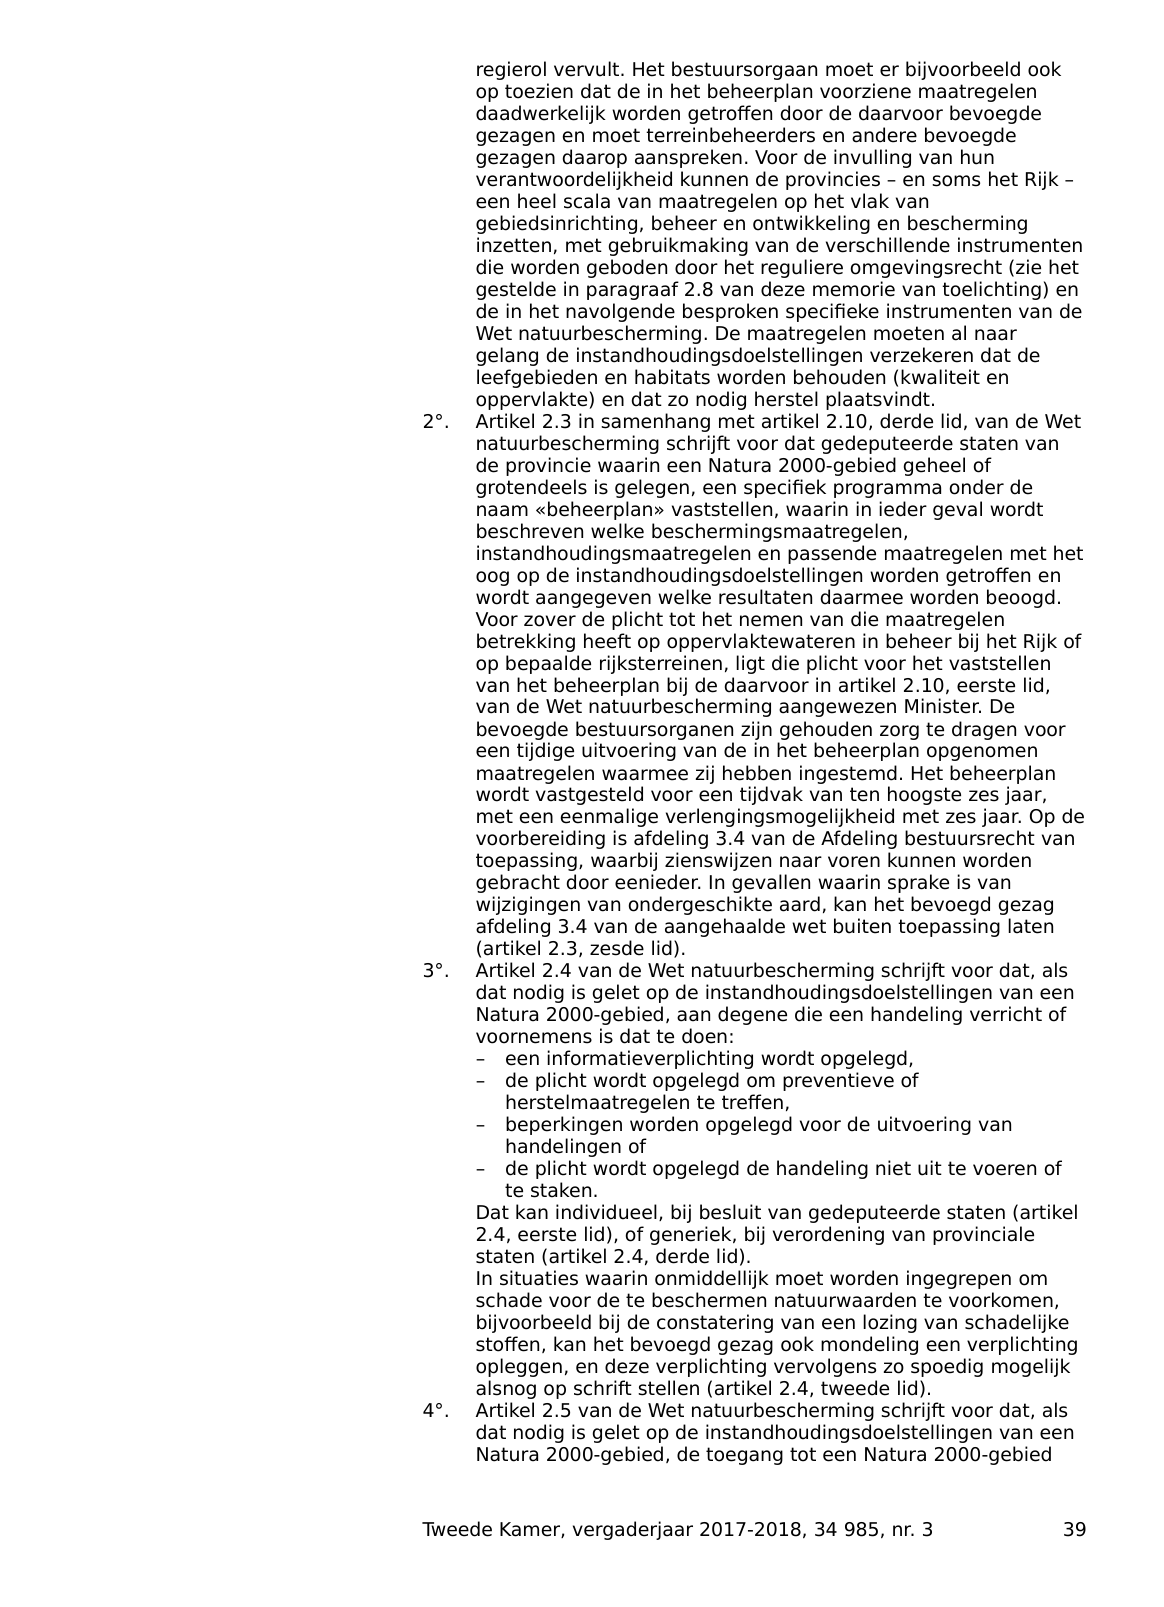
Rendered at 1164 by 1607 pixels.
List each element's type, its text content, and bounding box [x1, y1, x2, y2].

text regierol vervult. Het bestuursorgaan moet er bijvoorbeeld ook op toezien dat de in het beheerplan voorziene maatregelen daadwerkelijk worden getroffen door de daarvoor bevoegde gezagen en moet terreinbeheerders en andere bevoegde gezagen daarop aanspreken. Voor de invulling van hun verantwoordelijkheid kunnen de provincies – en soms het Rijk – een heel scala van maatregelen op het vlak van gebiedsinrichting, beheer en ontwikkeling en bescherming inzetten, met gebruikmaking van de verschillende instrumenten die worden geboden door het reguliere omgevingsrecht (zie het gestelde in paragraaf 2.8 van deze memorie van toelichting) en de in het navolgende besproken specifieke instrumenten van de Wet natuurbescherming. De maatregelen moeten al naar gelang de instandhoudingsdoelstellingen verzekeren dat de leefgebieden en habitats worden behouden (kwaliteit en oppervlakte) en dat zo nodig herstel plaatsvindt. [422, 59, 1087, 411]
text – beperkingen worden opgelegd voor de uitvoering van handelingen of [476, 1114, 1087, 1158]
text Dat kan individueel, bij besluit van gedeputeerde staten (artikel 2.4, eerste lid), of generiek, bij verordening van provinciale staten (artikel 2.4, derde lid). [475, 1202, 1087, 1268]
text 4°. Artikel 2.5 van de Wet natuurbescherming schrijft voor dat, als dat nodig is gelet op de instandhoudingsdoelstellingen van een Natura 2000-gebied, de toegang tot een Natura 2000-gebied [422, 1400, 1087, 1466]
text – een informatieverplichting wordt opgelegd, [476, 1048, 1087, 1070]
text – de plicht wordt opgelegd de handeling niet uit te voeren of te staken. [476, 1158, 1087, 1202]
text In situaties waarin onmiddellijk moet worden ingegrepen om schade voor de te beschermen natuurwaarden te voorkomen, bijvoorbeeld bij de constatering van een lozing van schadelijke stoffen, kan het bevoegd gezag ook mondeling een verplichting opleggen, en deze verplichting vervolgens zo spoedig mogelijk alsnog op schrift stellen (artikel 2.4, tweede lid). [475, 1268, 1087, 1400]
text – de plicht wordt opgelegd om preventieve of herstelmaatregelen te treffen, [476, 1070, 1087, 1114]
text 2°. Artikel 2.3 in samenhang met artikel 2.10, derde lid, van de Wet natuurbescherming schrijft voor dat gedeputeerde staten van de provincie waarin een Natura 2000-gebied geheel of grotendeels is gelegen, een specifiek programma onder de naam «beheerplan» vaststellen, waarin in ieder geval wordt beschreven welke beschermingsmaatregelen, instandhoudingsmaatregelen en passende maatregelen met het oog op de instandhoudingsdoelstellingen worden getroffen en wordt aangegeven welke resultaten daarmee worden beoogd. Voor zover de plicht tot het nemen van die maatregelen betrekking heeft op oppervlaktewateren in beheer bij het Rijk of op bepaalde rijksterreinen, ligt die plicht voor het vaststellen van het beheerplan bij de daarvoor in artikel 2.10, eerste lid, van de Wet natuurbescherming aangewezen Minister. De bevoegde bestuursorganen zijn gehouden zorg te dragen voor een tijdige uitvoering van de in het beheerplan opgenomen maatregelen waarmee zij hebben ingestemd. Het beheerplan wordt vastgesteld voor een tijdvak van ten hoogste zes jaar, met een eenmalige verlengingsmogelijkheid met zes jaar. Op de voorbereiding is afdeling 3.4 van de Afdeling bestuursrecht van toepassing, waarbij zienswijzen naar voren kunnen worden gebracht door eenieder. In gevallen waarin sprake is van wijzigingen van ondergeschikte aard, kan het bevoegd gezag afdeling 3.4 van de aangehaalde wet buiten toepassing laten (artikel 2.3, zesde lid). [422, 411, 1087, 960]
text 3°. Artikel 2.4 van de Wet natuurbescherming schrijft voor dat, als dat nodig is gelet op de instandhoudingsdoelstellingen van een Natura 2000-gebied, aan degene die een handeling verricht of voornemens is dat te doen: [422, 960, 1087, 1048]
